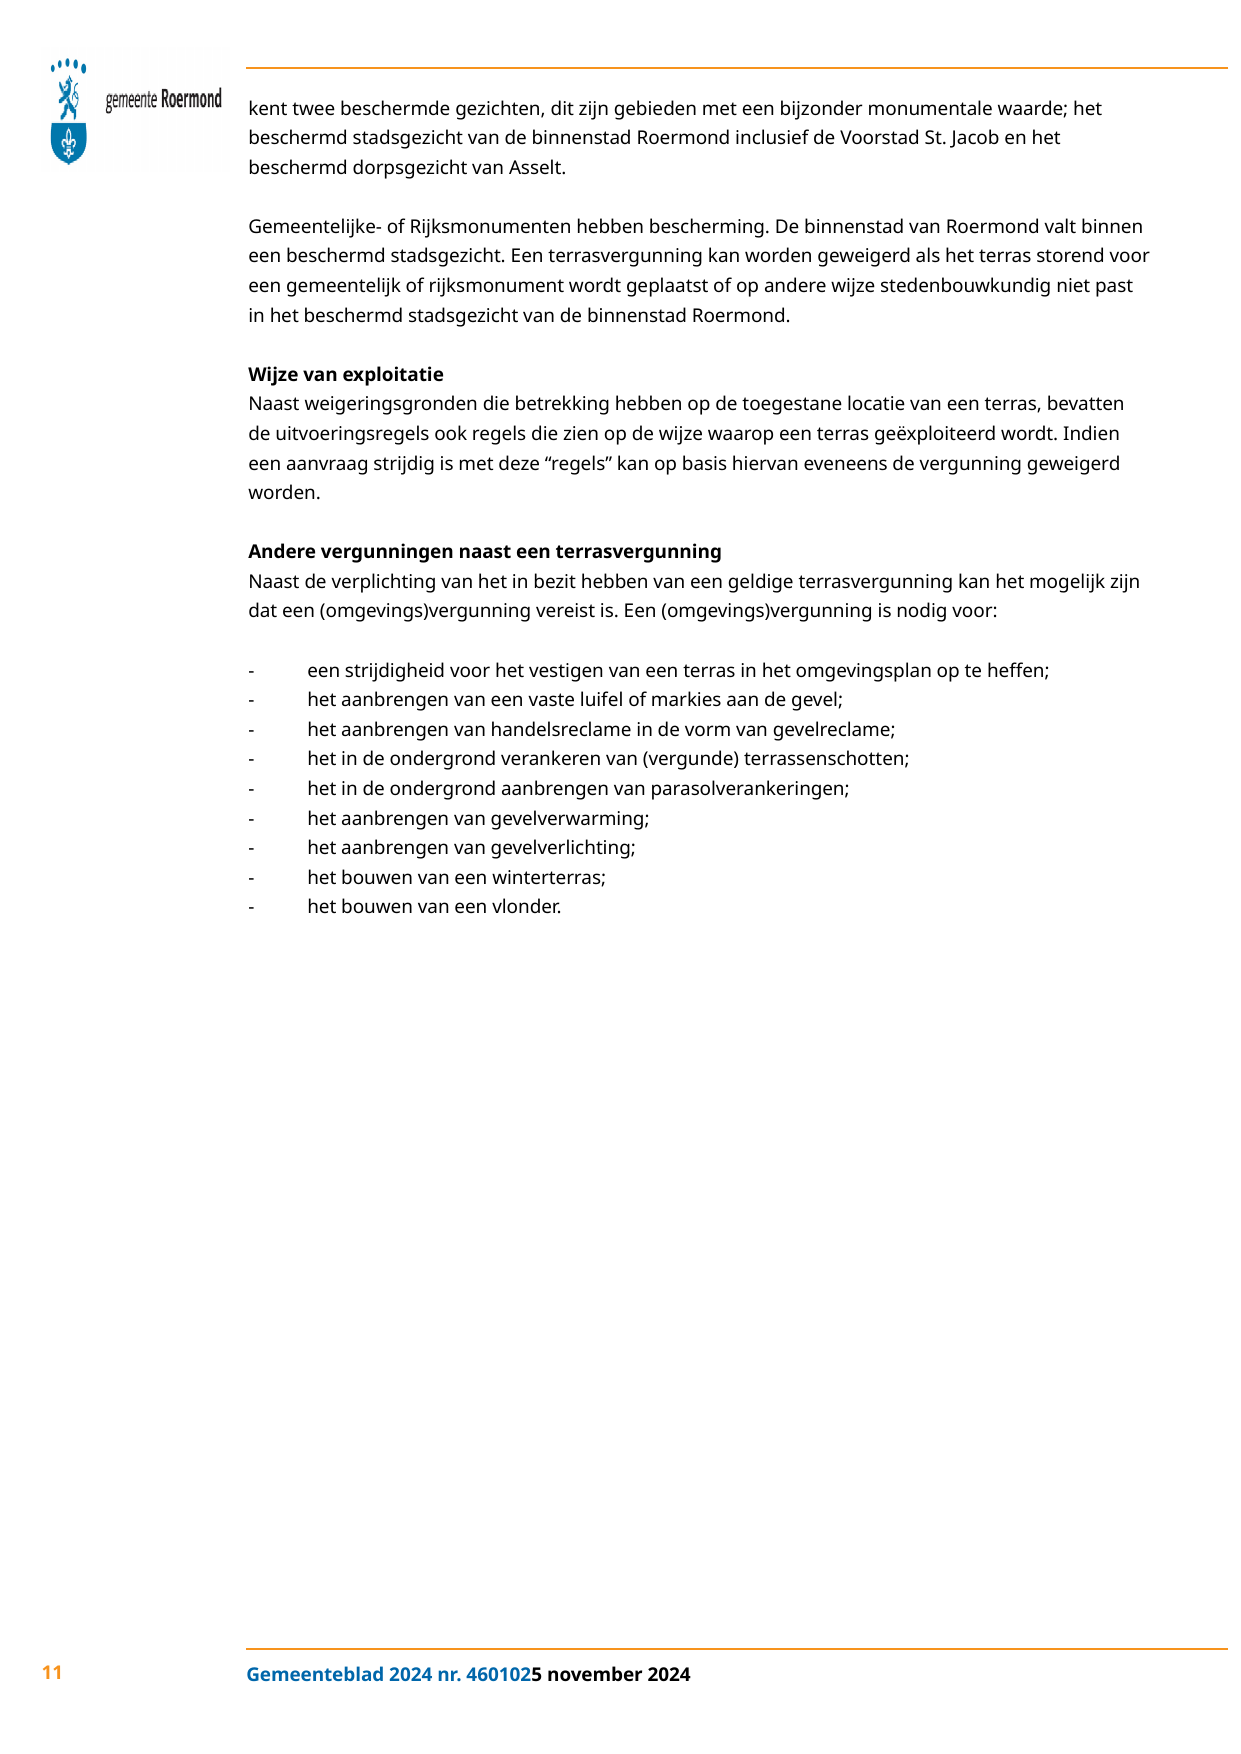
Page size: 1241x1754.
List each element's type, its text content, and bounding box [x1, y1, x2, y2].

list het bouwen van een winterterras; [248, 864, 1152, 890]
list het bouwen van een vlonder. [248, 893, 1152, 919]
list een strijdigheid voor het vestigen van een terras in het omgevingsplan op te heffen; [248, 657, 1152, 683]
list het in de ondergrond verankeren van (vergunde) terrassenschotten; [248, 746, 1152, 771]
list het aanbrengen van gevelverlichting; [248, 834, 1152, 860]
text Naast weigeringsgronden die betrekking hebben op de toegestane locatie van een terras, bevatten de uitvoeringsregels ook regels die zien op de wijze waarop een terras geëxploiteerd wordt. Indien een aanvraag strijdig is met deze “regels” kan op basis hiervan eveneens de vergunning geweigerd worden. [248, 391, 1152, 505]
text kent twee beschermde gezichten, dit zijn gebieden met een bijzonder monumentale waarde; het beschermd stadsgezicht van de binnenstad Roermond inclusief de Voorstad St. Jacob en het beschermd dorpsgezicht van Asselt. [248, 95, 1152, 180]
text Gemeentelijke- of Rijksmonumenten hebben bescherming. De binnenstad van Roermond valt binnen een beschermd stadsgezicht. Een terrasvergunning kan worden geweigerd als het terras storend voor een gemeentelijk of rijksmonument wordt geplaatst of op andere wijze stedenbouwkundig niet past in het beschermd stadsgezicht van de binnenstad Roermond. [248, 213, 1152, 328]
picture [41, 47, 231, 172]
text Naast de verplichting van het in bezit hebben van een geldige terrasvergunning kan het mogelijk zijn dat een (omgevings)vergunning vereist is. Een (omgevings)vergunning is nodig voor: [248, 568, 1152, 623]
list het in de ondergrond aanbrengen van parasolverankeringen; [248, 775, 1152, 801]
list het aanbrengen van handelsreclame in de vorm van gevelreclame; [248, 716, 1152, 742]
list het aanbrengen van een vaste luifel of markies aan de gevel; [248, 686, 1152, 712]
text Wijze van exploitatie [248, 361, 1152, 387]
text Andere vergunningen naast een terrasvergunning [248, 538, 1152, 564]
list het aanbrengen van gevelverwarming; [248, 805, 1152, 831]
